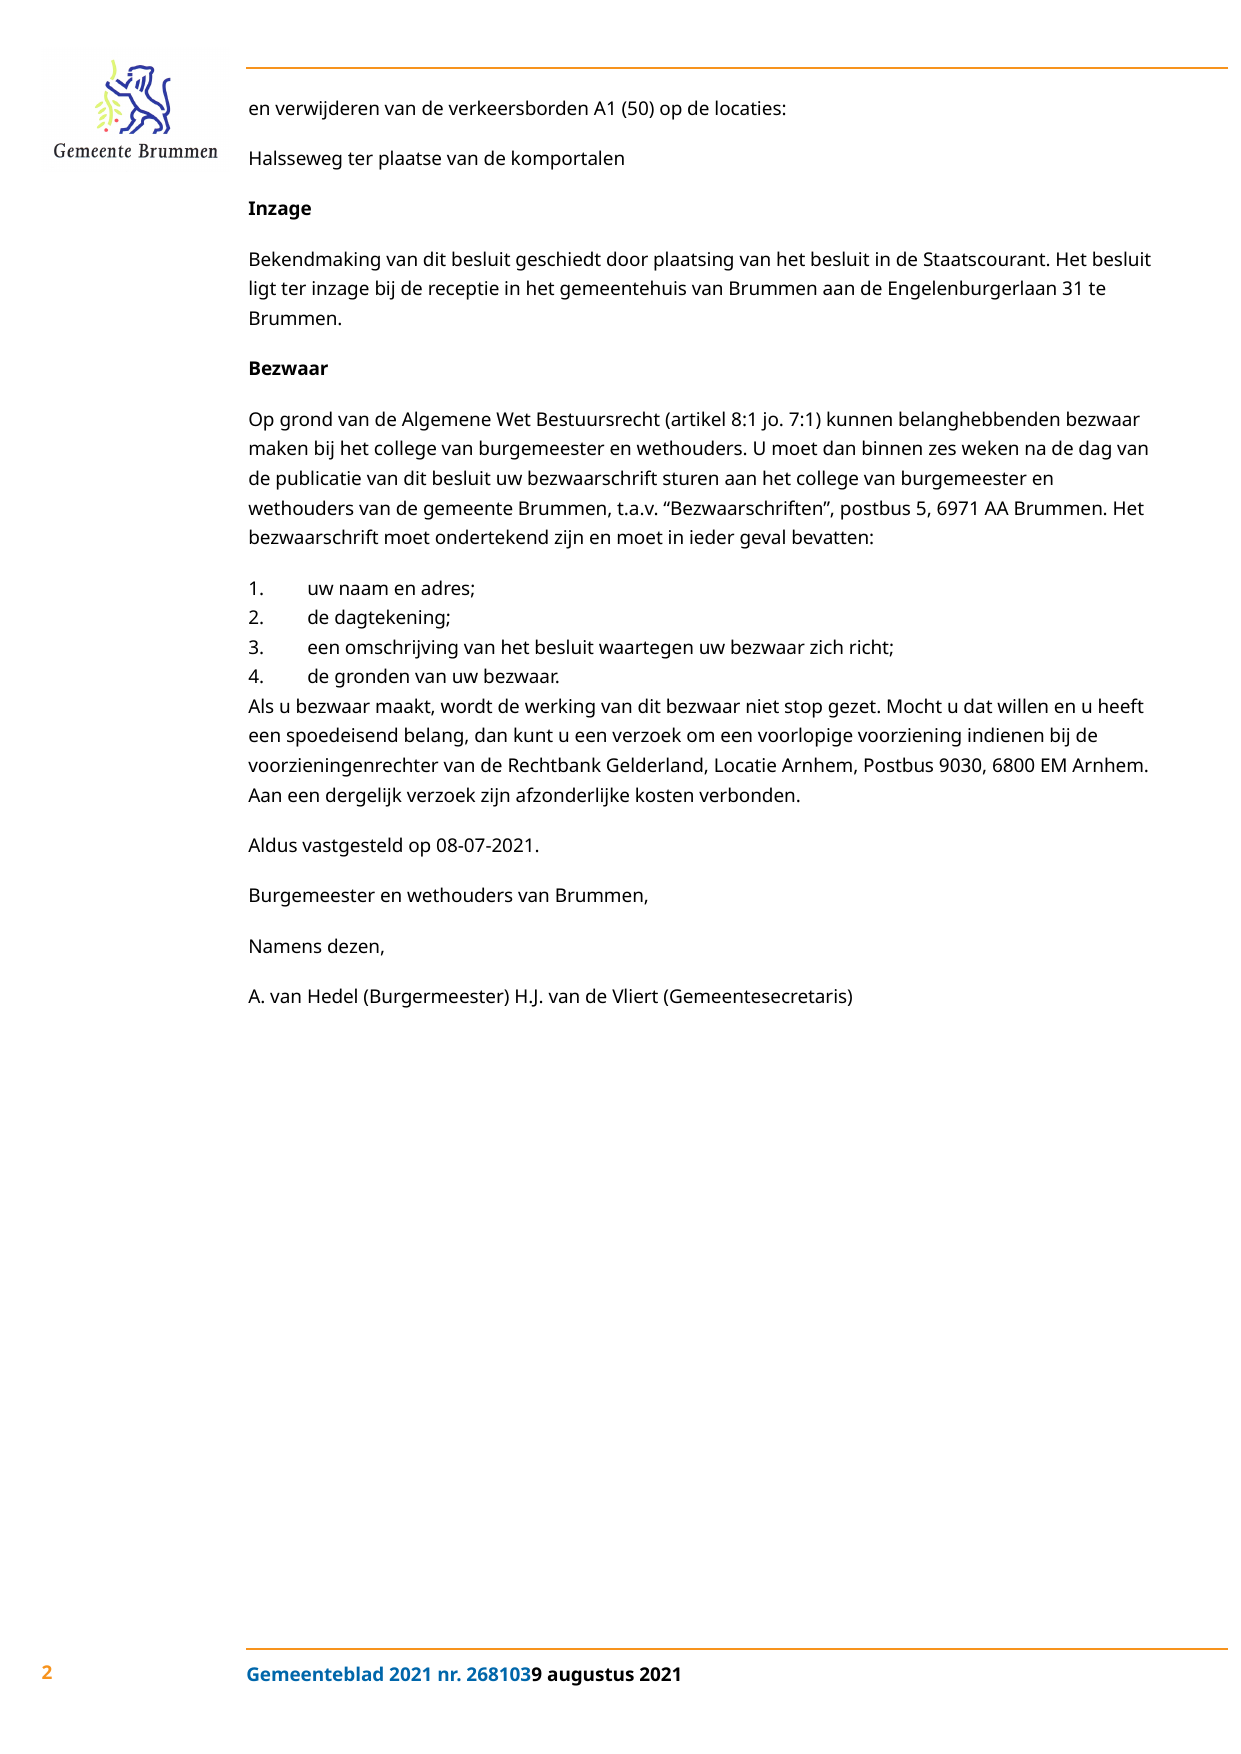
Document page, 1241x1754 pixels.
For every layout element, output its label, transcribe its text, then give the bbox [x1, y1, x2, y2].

text Bezwaar [248, 356, 1152, 381]
text A. van Hedel (Burgermeester) H.J. van de Vliert (Gemeentesecretaris) [248, 983, 1152, 1009]
list uw naam en adres; [248, 575, 1152, 601]
text Burgemeester en wethouders van Brummen, [248, 883, 1152, 908]
text Als u bezwaar maakt, wordt de werking van dit bezwaar niet stop gezet. Mocht u dat willen en u heeft een spoedeisend belang, dan kunt u een verzoek om een voorlopige voorziening indienen bij de voorzieningenrechter van de Rechtbank Gelderland, Locatie Arnhem, Postbus 9030, 6800 EM Arnhem. Aan een dergelijk verzoek zijn afzonderlijke kosten verbonden. [248, 693, 1152, 808]
text Bekendmaking van dit besluit geschiedt door plaatsing van het besluit in de Staatscourant. Het besluit ligt ter inzage bij de receptie in het gemeentehuis van Brummen aan de Engelenburgerlaan 31 te Brummen. [248, 246, 1152, 331]
list de dagtekening; [248, 604, 1152, 630]
text Op grond van de Algemene Wet Bestuursrecht (artikel 8:1 jo. 7:1) kunnen belanghebbenden bezwaar maken bij het college van burgemeester en wethouders. U moet dan binnen zes weken na de dag van de publicatie van dit besluit uw bezwaarschrift sturen aan het college van burgemeester en wethouders van de gemeente Brummen, t.a.v. “Bezwaarschriften”, postbus 5, 6971 AA Brummen. Het bezwaarschrift moet ondertekend zijn en moet in ieder geval bevatten: [248, 406, 1152, 550]
text Inzage [248, 196, 1152, 221]
text en verwijderen van de verkeersborden A1 (50) op de locaties: [248, 95, 1152, 121]
picture [41, 47, 231, 172]
list de gronden van uw bezwaar. [248, 663, 1152, 689]
text Aldus vastgesteld op 08-07-2021. [248, 832, 1152, 858]
text Namens dezen, [248, 933, 1152, 959]
list een omschrijving van het besluit waartegen uw bezwaar zich richt; [248, 634, 1152, 660]
text Halsseweg ter plaatse van de komportalen [248, 145, 1152, 171]
